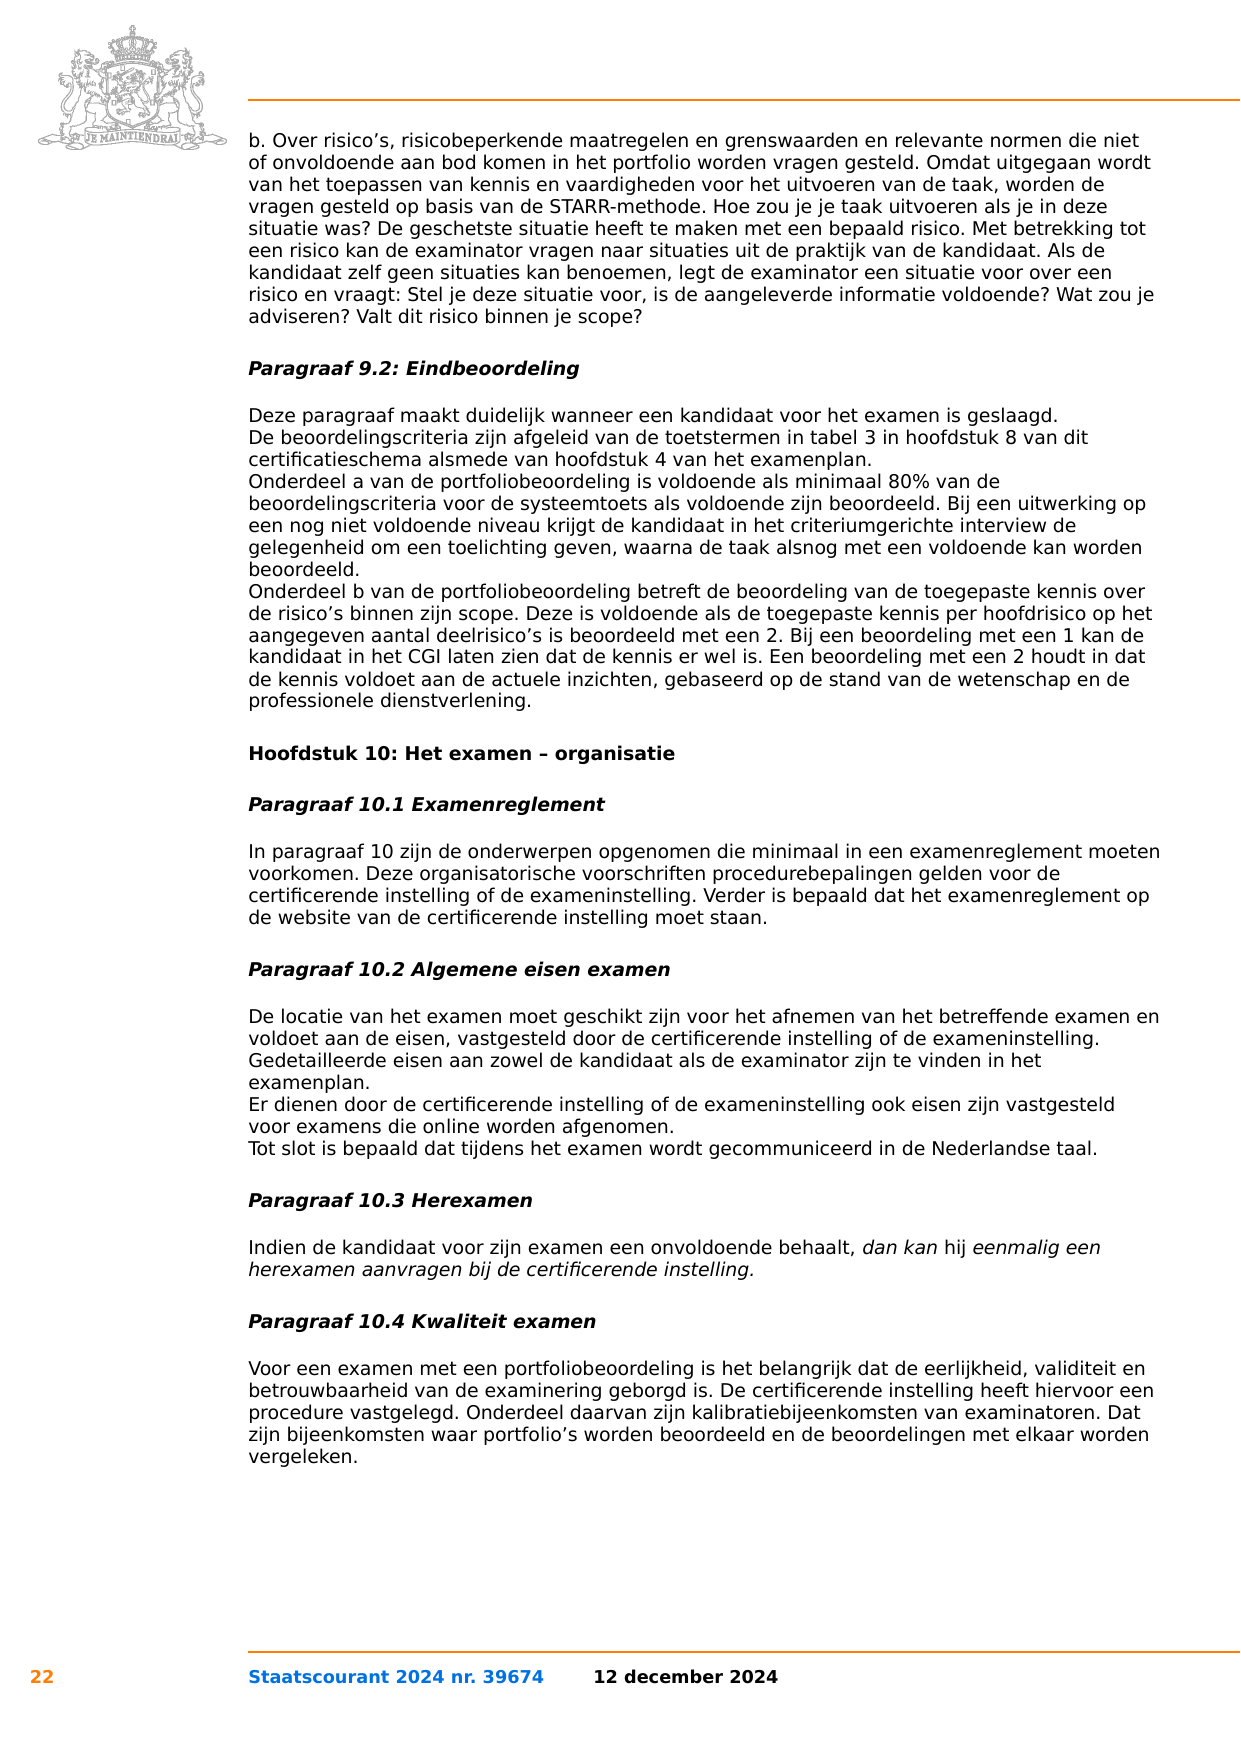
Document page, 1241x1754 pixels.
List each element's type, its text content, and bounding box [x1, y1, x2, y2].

subtitle Paragraaf 10.3 Herexamen [248, 1190, 1163, 1212]
picture [38, 25, 227, 150]
subtitle Paragraaf 10.1 Examenreglement [248, 794, 1163, 816]
text Deze paragraaf maakt duidelijk wanneer een kandidaat voor het examen is geslaagd. [248, 405, 1163, 427]
subtitle Paragraaf 10.2 Algemene eisen examen [248, 959, 1163, 981]
text b. Over risico’s, risicobeperkende maatregelen en grenswaarden en relevante normen die niet of onvoldoende aan bod komen in het portfolio worden vragen gesteld. Omdat uitgegaan wordt van het toepassen van kennis en vaardigheden voor het uitvoeren van de taak, worden de vragen gesteld op basis van de STARR-methode. Hoe zou je je taak uitvoeren als je in deze situatie was? De geschetste situatie heeft te maken met een bepaald risico. Met betrekking tot een risico kan de examinator vragen naar situaties uit de praktijk van de kandidaat. Als de kandidaat zelf geen situaties kan benoemen, legt de examinator een situatie voor over een risico en vraagt: Stel je deze situatie voor, is de aangeleverde informatie voldoende? Wat zou je adviseren? Valt dit risico binnen je scope? [248, 130, 1163, 328]
text Onderdeel a van de portfoliobeoordeling is voldoende als minimaal 80% van de beoordelingscriteria voor de systeemtoets als voldoende zijn beoordeeld. Bij een uitwerking op een nog niet voldoende niveau krijgt de kandidaat in het criteriumgerichte interview de gelegenheid om een toelichting geven, waarna de taak alsnog met een voldoende kan worden beoordeeld. [248, 471, 1163, 581]
subtitle Paragraaf 10.4 Kwaliteit examen [248, 1311, 1163, 1333]
text Onderdeel b van de portfoliobeoordeling betreft de beoordeling van de toegepaste kennis over de risico’s binnen zijn scope. Deze is voldoende als de toegepaste kennis per hoofdrisico op het aangegeven aantal deelrisico’s is beoordeeld met een 2. Bij een beoordeling met een 1 kan de kandidaat in het CGI laten zien dat de kennis er wel is. Een beoordeling met een 2 houdt in dat de kennis voldoet aan de actuele inzichten, gebaseerd op de stand van de wetenschap en de professionele dienstverlening. [248, 581, 1163, 712]
subtitle Hoofdstuk 10: Het examen – organisatie [248, 742, 1163, 764]
text Tot slot is bepaald dat tijdens het examen wordt gecommuniceerd in de Nederlandse taal. [248, 1138, 1163, 1160]
text Voor een examen met een portfoliobeoordeling is het belangrijk dat de eerlijkheid, validiteit en betrouwbaarheid van de examinering geborgd is. De certificerende instelling heeft hiervoor een procedure vastgelegd. Onderdeel daarvan zijn kalibratiebijeenkomsten van examinatoren. Dat zijn bijeenkomsten waar portfolio’s worden beoordeeld en de beoordelingen met elkaar worden vergeleken. [248, 1358, 1163, 1468]
text Er dienen door de certificerende instelling of de exameninstelling ook eisen zijn vastgesteld voor examens die online worden afgenomen. [248, 1094, 1163, 1138]
text In paragraaf 10 zijn de onderwerpen opgenomen die minimaal in een examenreglement moeten voorkomen. Deze organisatorische voorschriften procedurebepalingen gelden voor de certificerende instelling of de exameninstelling. Verder is bepaald dat het examenreglement op de website van de certificerende instelling moet staan. [248, 841, 1163, 929]
text De beoordelingscriteria zijn afgeleid van de toetstermen in tabel 3 in hoofdstuk 8 van dit certificatieschema alsmede van hoofdstuk 4 van het examenplan. [248, 427, 1163, 471]
subtitle Paragraaf 9.2: Eindbeoordeling [248, 358, 1163, 380]
text Indien de kandidaat voor zijn examen een onvoldoende behaalt, dan kan hij eenmalig een herexamen aanvragen bij de certificerende instelling. [248, 1237, 1163, 1281]
text De locatie van het examen moet geschikt zijn voor het afnemen van het betreffende examen en voldoet aan de eisen, vastgesteld door de certificerende instelling of de exameninstelling. Gedetailleerde eisen aan zowel de kandidaat als de examinator zijn te vinden in het examenplan. [248, 1006, 1163, 1094]
